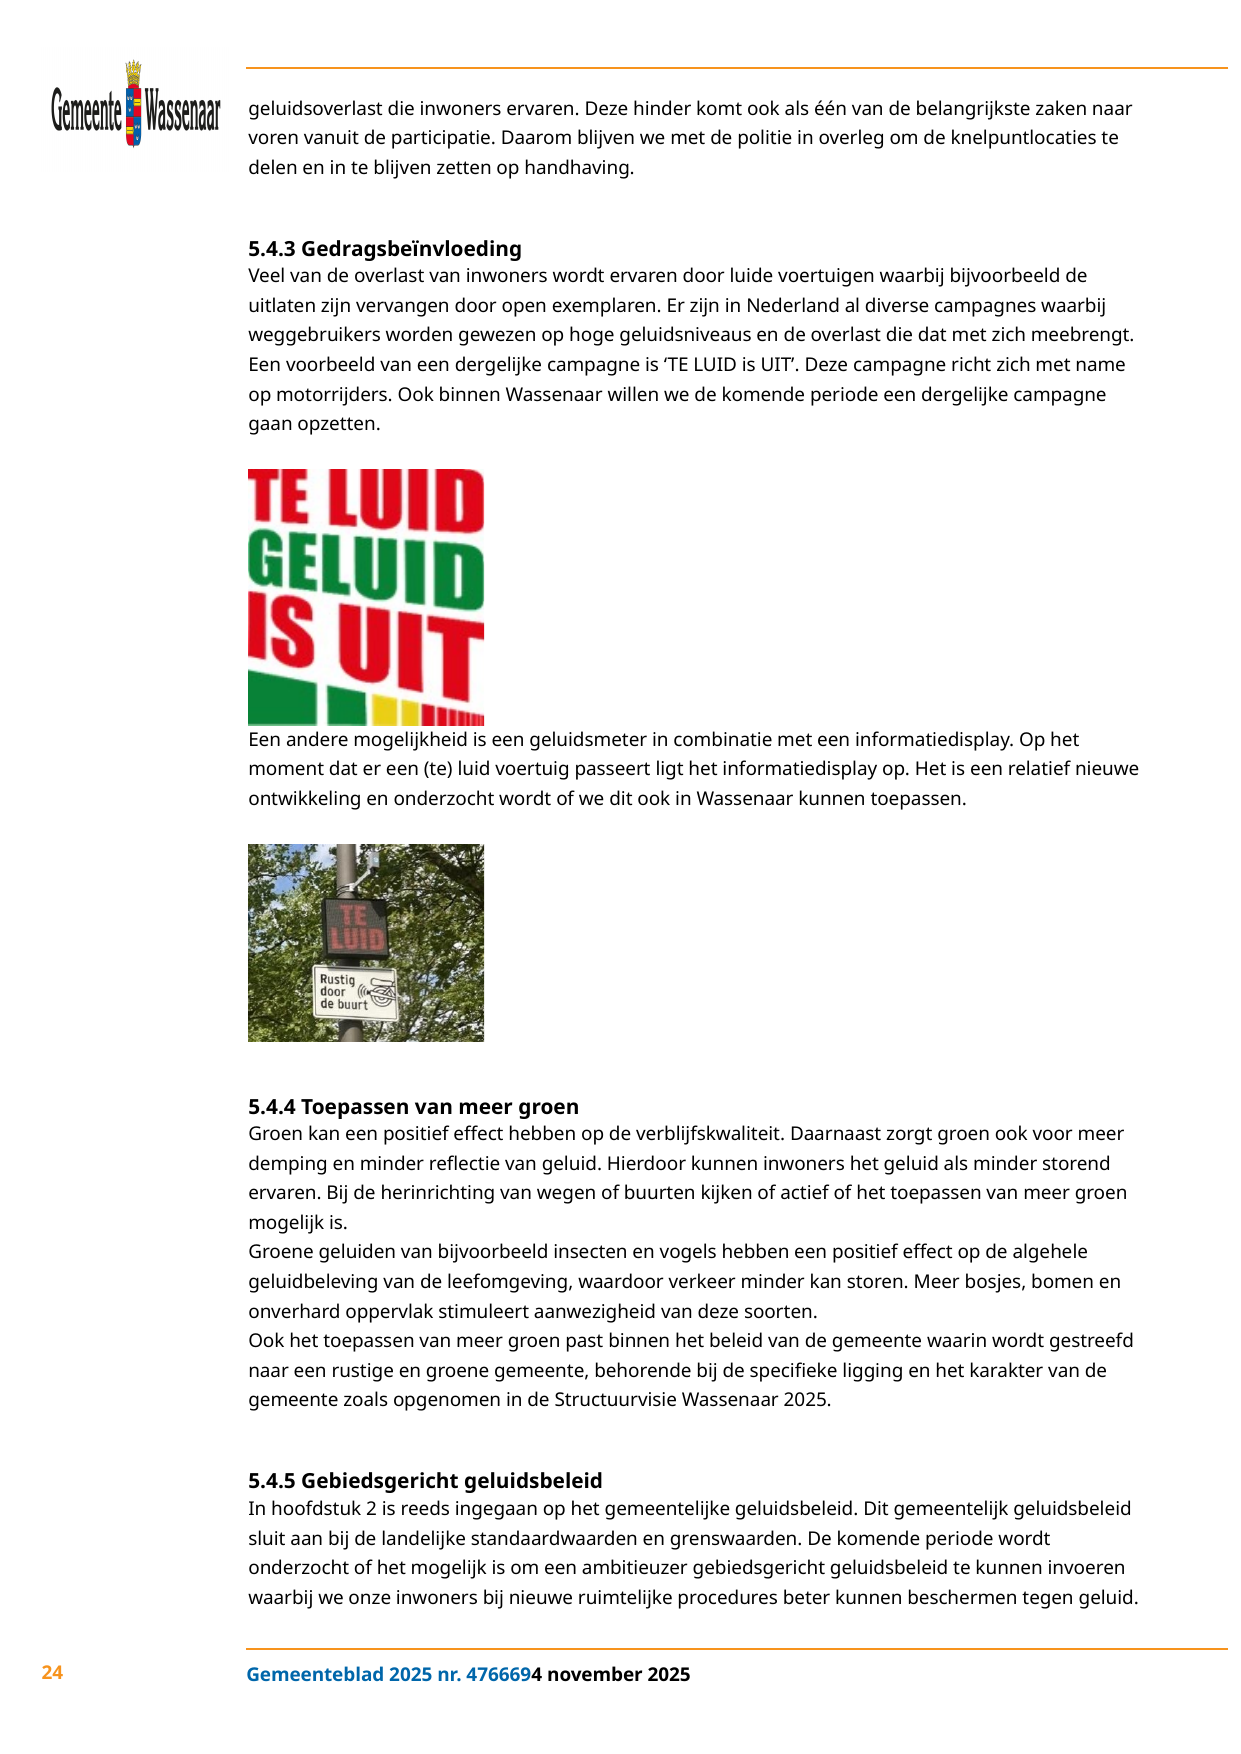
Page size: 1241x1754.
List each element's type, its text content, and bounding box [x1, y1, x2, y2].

picture [248, 469, 485, 726]
text 5.4.5 Gebiedsgericht geluidsbeleid [248, 1467, 1152, 1495]
picture [41, 47, 231, 172]
text Ook het toepassen van meer groen past binnen het beleid van de gemeente waarin wordt gestreefd naar een rustige en groene gemeente, behorende bij de specifieke ligging en het karakter van de gemeente zoals opgenomen in de Structuurvisie Wassenaar 2025. [248, 1327, 1152, 1412]
text geluidsoverlast die inwoners ervaren. Deze hinder komt ook als één van de belangrijkste zaken naar voren vanuit de participatie. Daarom blijven we met de politie in overleg om de knelpuntlocaties te delen en in te blijven zetten op handhaving. [248, 95, 1152, 180]
text Groene geluiden van bijvoorbeeld insecten en vogels hebben een positief effect op de algehele geluidbeleving van de leefomgeving, waardoor verkeer minder kan storen. Meer bosjes, bomen en onverhard oppervlak stimuleert aanwezigheid van deze soorten. [248, 1239, 1152, 1324]
text Een andere mogelijkheid is een geluidsmeter in combinatie met een informatiedisplay. Op het moment dat er een (te) luid voertuig passeert ligt het informatiedisplay op. Het is een relatief nieuwe ontwikkeling en onderzocht wordt of we dit ook in Wassenaar kunnen toepassen. [248, 726, 1152, 811]
text 5.4.3 Gedragsbeïnvloeding [248, 234, 1152, 262]
picture [248, 844, 485, 1042]
text Groen kan een positief effect hebben op de verblijfskwaliteit. Daarnaast zorgt groen ook voor meer demping en minder reflectie van geluid. Hierdoor kunnen inwoners het geluid als minder storend ervaren. Bij de herinrichting van wegen of buurten kijken of actief of het toepassen van meer groen mogelijk is. [248, 1120, 1152, 1235]
text 5.4.4 Toepassen van meer groen [248, 1092, 1152, 1120]
text Veel van de overlast van inwoners wordt ervaren door luide voertuigen waarbij bijvoorbeeld de uitlaten zijn vervangen door open exemplaren. Er zijn in Nederland al diverse campagnes waarbij weggebruikers worden gewezen op hoge geluidsniveaus en de overlast die dat met zich meebrengt. Een voorbeeld van een dergelijke campagne is ‘TE LUID is UIT’. Deze campagne richt zich met name op motorrijders. Ook binnen Wassenaar willen we de komende periode een dergelijke campagne gaan opzetten. [248, 262, 1152, 436]
text In hoofdstuk 2 is reeds ingegaan op het gemeentelijke geluidsbeleid. Dit gemeentelijk geluidsbeleid sluit aan bij de landelijke standaardwaarden en grenswaarden. De komende periode wordt onderzocht of het mogelijk is om een ambitieuzer gebiedsgericht geluidsbeleid te kunnen invoeren waarbij we onze inwoners bij nieuwe ruimtelijke procedures beter kunnen beschermen tegen geluid. [248, 1495, 1152, 1609]
